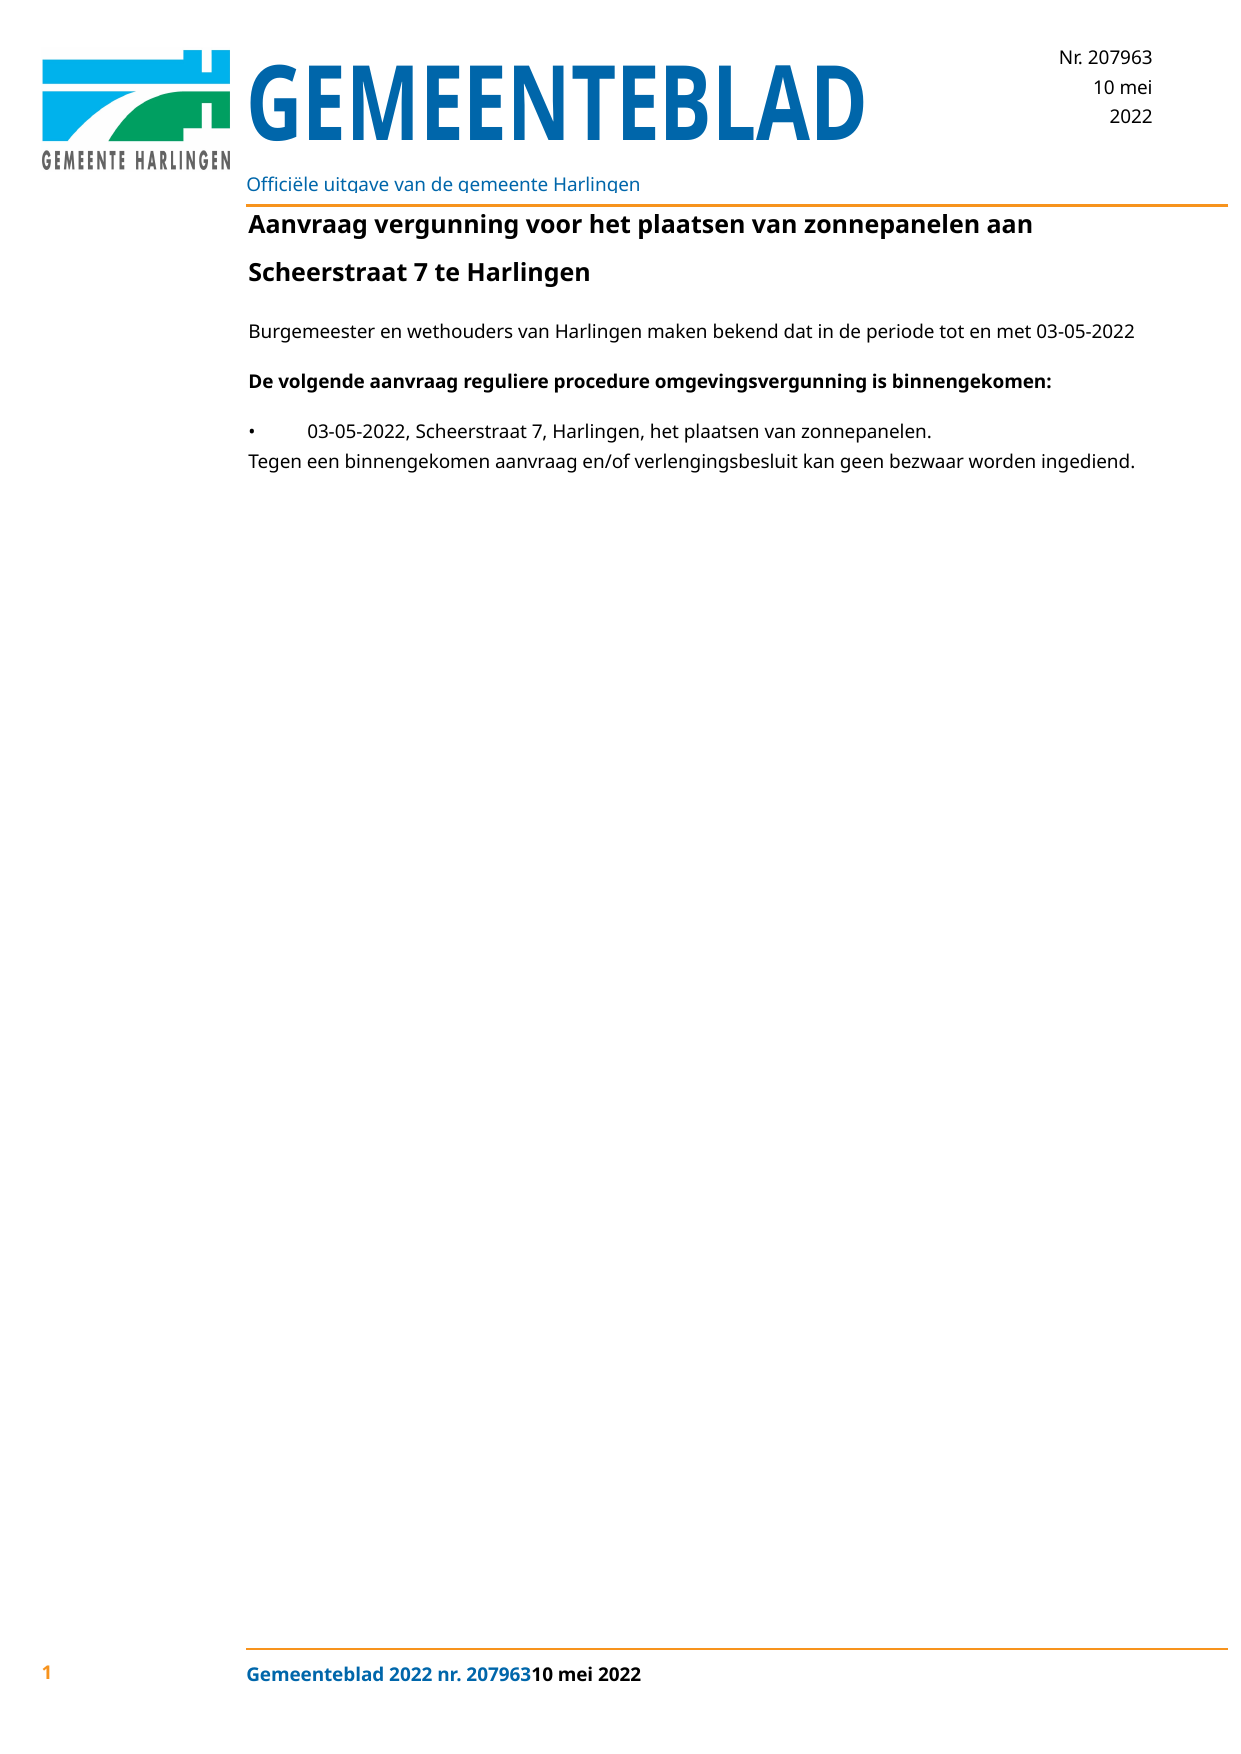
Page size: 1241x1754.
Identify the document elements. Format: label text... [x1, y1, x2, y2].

picture [41, 47, 231, 172]
list 03-05-2022, Scheerstraat 7, Harlingen, het plaatsen van zonnepanelen. [248, 419, 1152, 444]
text Tegen een binnengekomen aanvraag en/of verlengingsbesluit kan geen bezwaar worden ingediend. [248, 448, 1152, 474]
text Burgemeester en wethouders van Harlingen maken bekend dat in de periode tot en met 03-05-2022 [248, 318, 1152, 344]
text De volgende aanvraag reguliere procedure omgevingsvergunning is binnengekomen: [248, 368, 1152, 394]
text Aanvraag vergunning voor het plaatsen van zonnepanelen aan Scheerstraat 7 te Harlingen [248, 207, 1152, 288]
